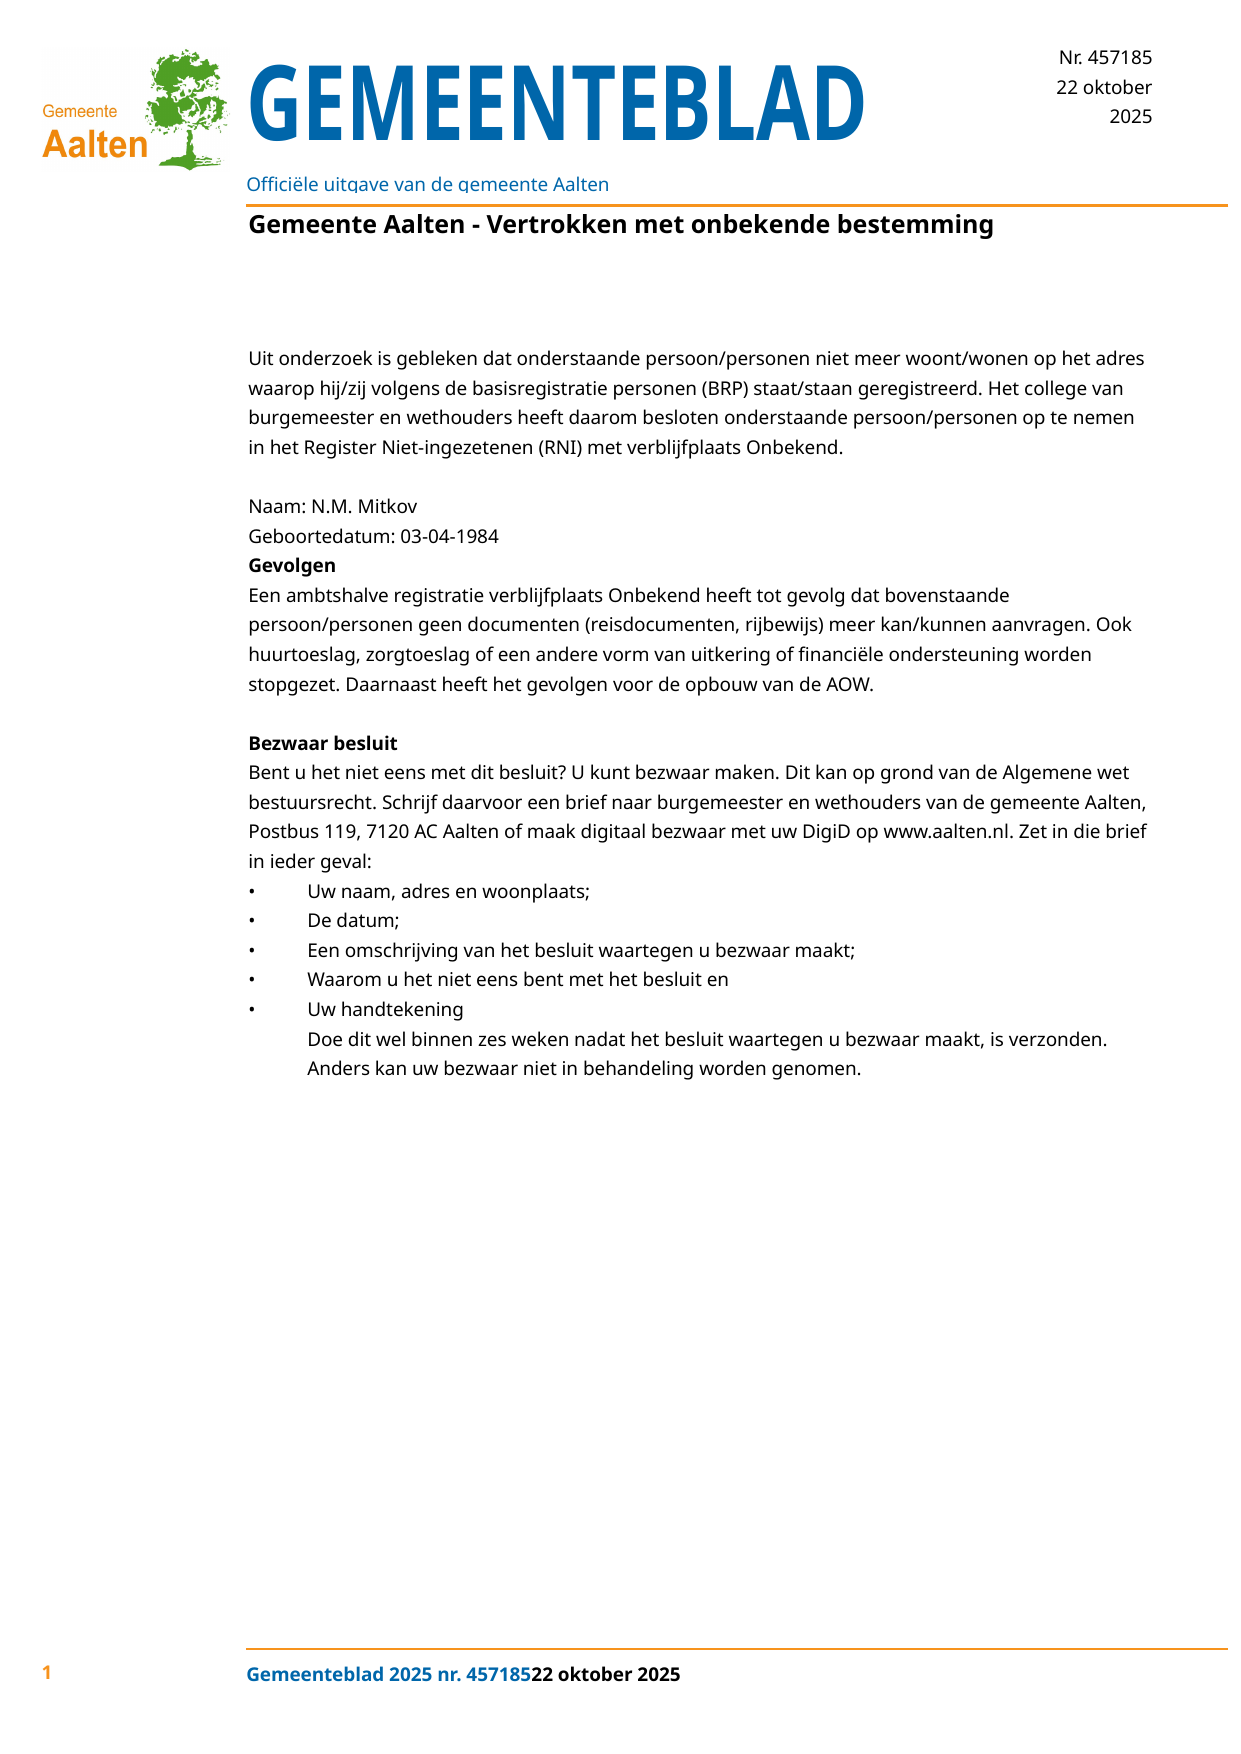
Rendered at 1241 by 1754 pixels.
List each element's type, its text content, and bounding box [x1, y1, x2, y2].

picture [41, 47, 231, 172]
list Doe dit wel binnen zes weken nadat het besluit waartegen u bezwaar maakt, is verzonden. Anders kan uw bezwaar niet in behandeling worden genomen. [248, 1026, 1152, 1081]
text Naam: N.M. Mitkov [248, 493, 1152, 519]
list Een omschrijving van het besluit waartegen u bezwaar maakt; [248, 937, 1152, 963]
text Een ambtshalve registratie verblijfplaats Onbekend heeft tot gevolg dat bovenstaande persoon/personen geen documenten (reisdocumenten, rijbewijs) meer kan/kunnen aanvragen. Ook huurtoeslag, zorgtoeslag of een andere vorm van uitkering of financiële ondersteuning worden stopgezet. Daarnaast heeft het gevolgen voor de opbouw van de AOW. [248, 582, 1152, 696]
list Uw naam, adres en woonplaats; [248, 878, 1152, 903]
text Bezwaar besluit [248, 730, 1152, 756]
text Gevolgen [248, 552, 1152, 578]
list Uw handtekening [248, 996, 1152, 1022]
list De datum; [248, 907, 1152, 933]
text Gemeente Aalten - Vertrokken met onbekende bestemming [248, 207, 1152, 241]
text Geboortedatum: 03-04-1984 [248, 523, 1152, 548]
text Bent u het niet eens met dit besluit? U kunt bezwaar maken. Dit kan op grond van de Algemene wet bestuursrecht. Schrijf daarvoor een brief naar burgemeester en wethouders van de gemeente Aalten, Postbus 119, 7120 AC Aalten of maak digitaal bezwaar met uw DigiD op www.aalten.nl. Zet in die brief in ieder geval: [248, 759, 1152, 874]
list Waarom u het niet eens bent met het besluit en [248, 967, 1152, 992]
text Uit onderzoek is gebleken dat onderstaande persoon/personen niet meer woont/wonen op het adres waarop hij/zij volgens de basisregistratie personen (BRP) staat/staan geregistreerd. Het college van burgemeester en wethouders heeft daarom besloten onderstaande persoon/personen op te nemen in het Register Niet-ingezetenen (RNI) met verblijfplaats Onbekend. [248, 345, 1152, 460]
